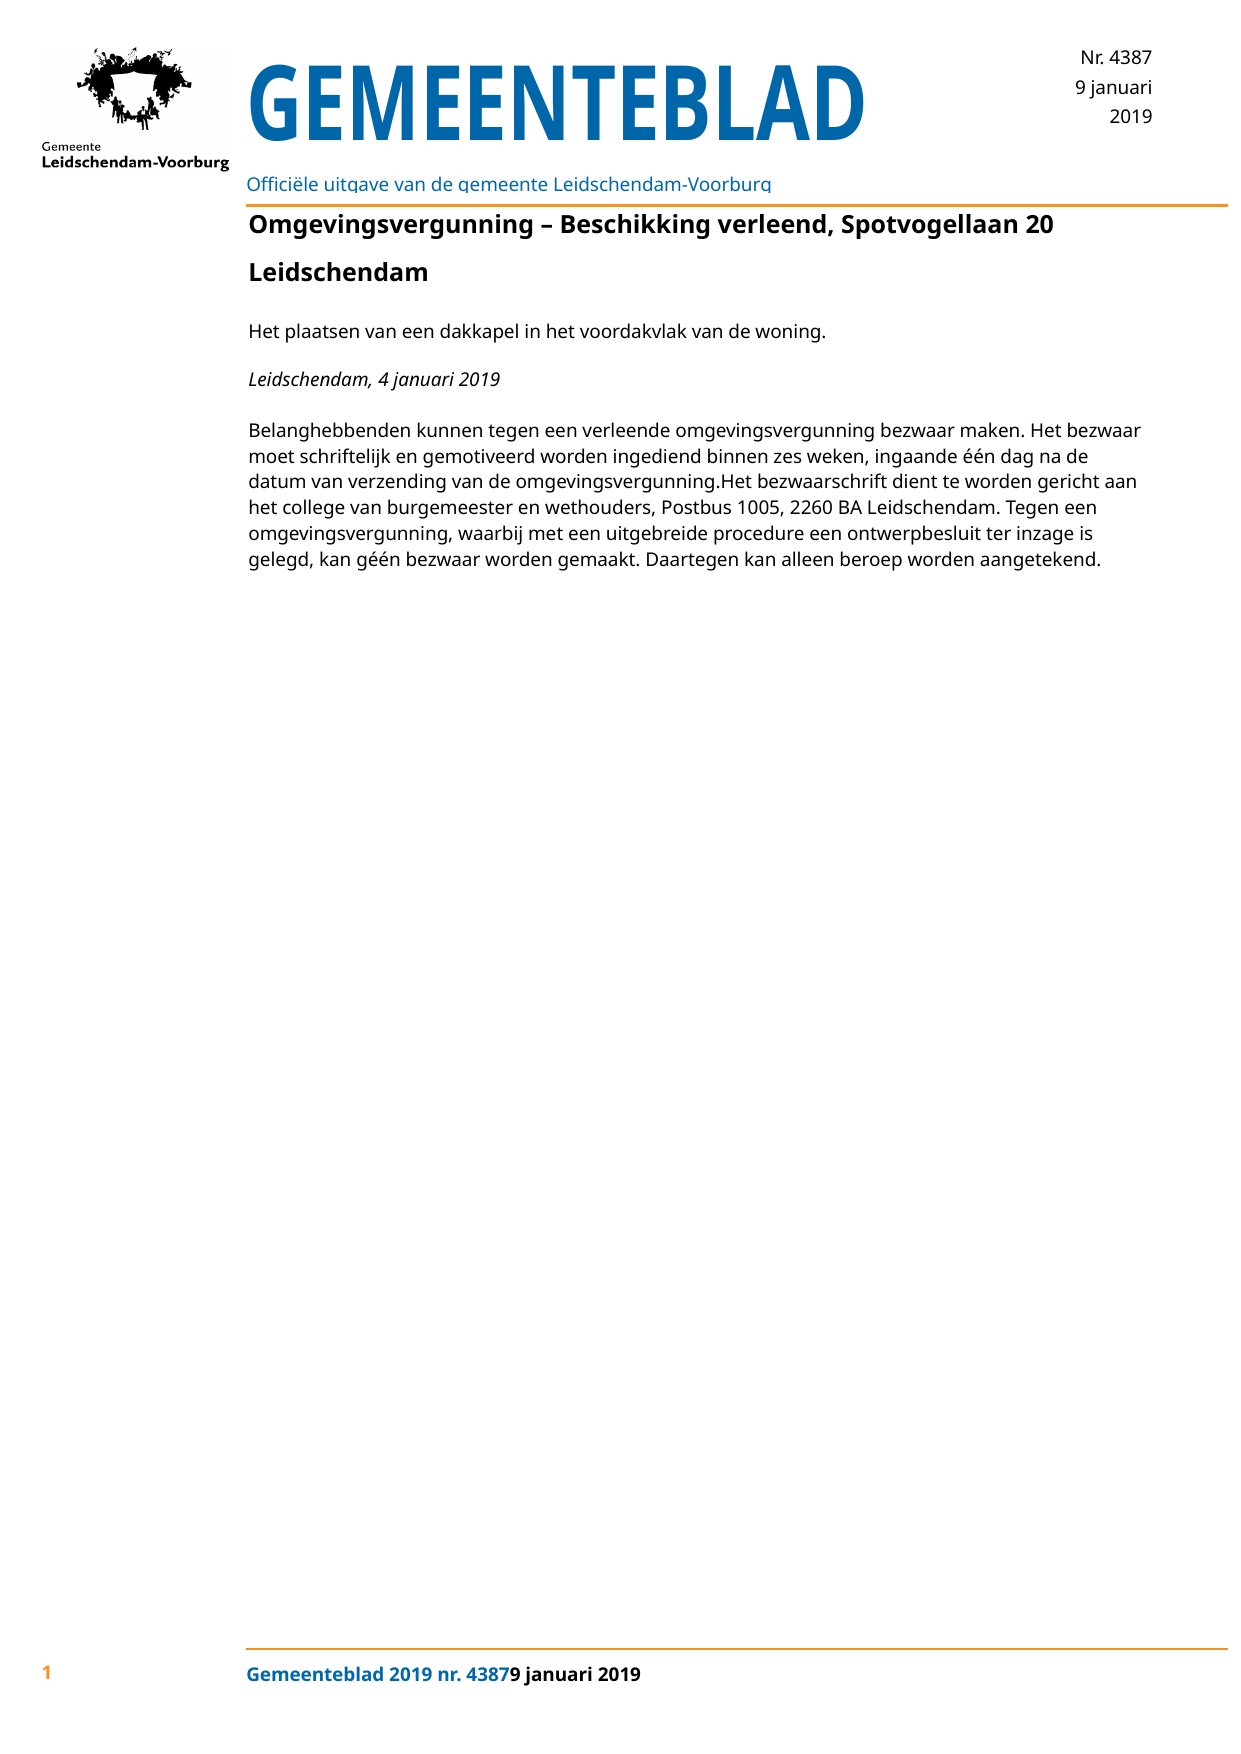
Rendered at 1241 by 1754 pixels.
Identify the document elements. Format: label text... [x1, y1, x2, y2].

text Omgevingsvergunning – Beschikking verleend, Spotvogellaan 20 Leidschendam [248, 207, 1152, 288]
picture [41, 47, 231, 172]
text Leidschendam, 4 januari 2019 [248, 366, 1152, 391]
text Het plaatsen van een dakkapel in het voordakvlak van de woning. [248, 318, 1152, 344]
text Belanghebbenden kunnen tegen een verleende omgevingsvergunning bezwaar maken. Het bezwaar moet schriftelijk en gemotiveerd worden ingediend binnen zes weken, ingaande één dag na de datum van verzending van de omgevingsvergunning.Het bezwaarschrift dient te worden gericht aan het college van burgemeester en wethouders, Postbus 1005, 2260 BA Leidschendam. Tegen een omgevingsvergunning, waarbij met een uitgebreide procedure een ontwerpbesluit ter inzage is gelegd, kan géén bezwaar worden gemaakt. Daartegen kan alleen beroep worden aangetekend. [248, 417, 1152, 572]
